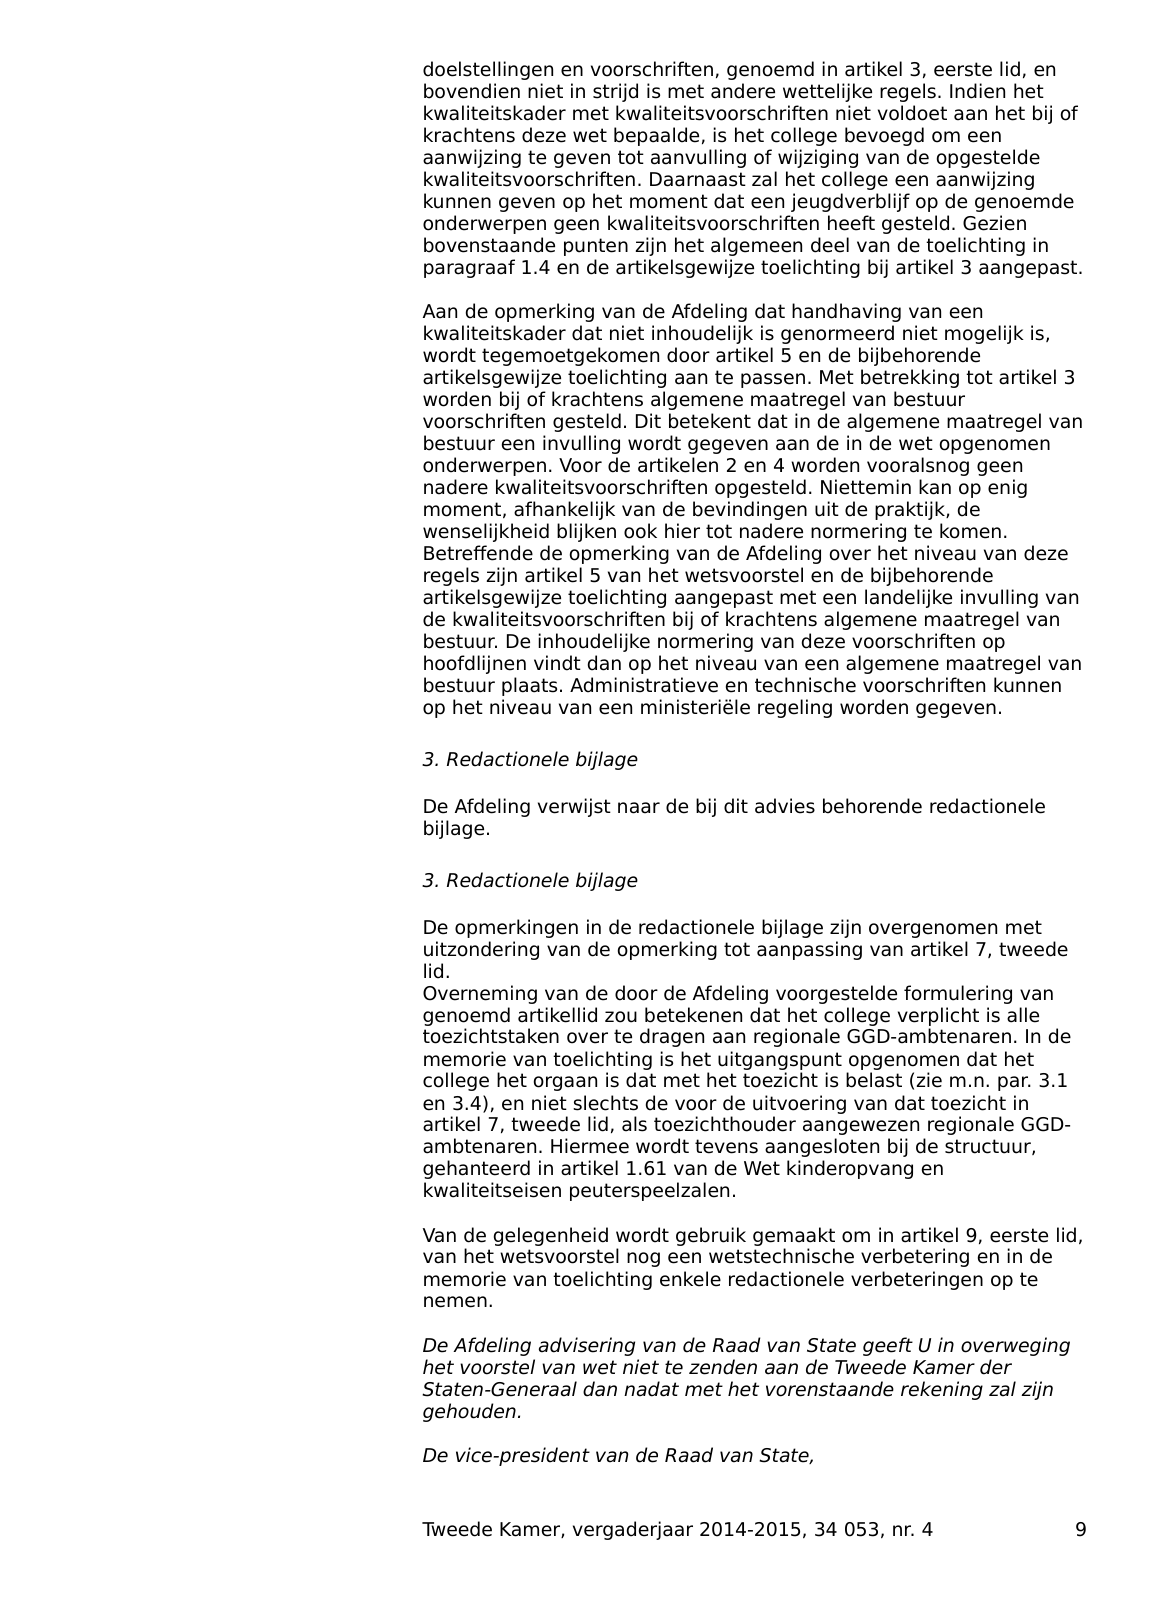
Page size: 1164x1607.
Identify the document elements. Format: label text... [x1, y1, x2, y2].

text De Afdeling advisering van de Raad van State geeft U in overweging het voorstel van wet niet te zenden aan de Tweede Kamer der Staten-Generaal dan nadat met het vorenstaande rekening zal zijn gehouden. [422, 1334, 1087, 1422]
text Aan de opmerking van de Afdeling dat handhaving van een kwaliteitskader dat niet inhoudelijk is genormeerd niet mogelijk is, wordt tegemoetgekomen door artikel 5 en de bijbehorende artikelsgewijze toelichting aan te passen. Met betrekking tot artikel 3 worden bij of krachtens algemene maatregel van bestuur voorschriften gesteld. Dit betekent dat in de algemene maatregel van bestuur een invulling wordt gegeven aan de in de wet opgenomen onderwerpen. Voor de artikelen 2 en 4 worden vooralsnog geen nadere kwaliteitsvoorschriften opgesteld. Niettemin kan op enig moment, afhankelijk van de bevindingen uit de praktijk, de wenselijkheid blijken ook hier tot nadere normering te komen. [422, 301, 1087, 543]
subtitle 3. Redactionele bijlage [422, 869, 1087, 892]
text Overneming van de door de Afdeling voorgestelde formulering van genoemd artikellid zou betekenen dat het college verplicht is alle toezichtstaken over te dragen aan regionale GGD-ambtenaren. In de memorie van toelichting is het uitgangspunt opgenomen dat het college het orgaan is dat met het toezicht is belast (zie m.n. par. 3.1 en 3.4), en niet slechts de voor de uitvoering van dat toezicht in artikel 7, tweede lid, als toezichthouder aangewezen regionale GGD-ambtenaren. Hiermee wordt tevens aangesloten bij de structuur, gehanteerd in artikel 1.61 van de Wet kinderopvang en kwaliteitseisen peuterspeelzalen. [422, 982, 1087, 1202]
text doelstellingen en voorschriften, genoemd in artikel 3, eerste lid, en bovendien niet in strijd is met andere wettelijke regels. Indien het kwaliteitskader met kwaliteitsvoorschriften niet voldoet aan het bij of krachtens deze wet bepaalde, is het college bevoegd om een aanwijzing te geven tot aanvulling of wijziging van de opgestelde kwaliteitsvoorschriften. Daarnaast zal het college een aanwijzing kunnen geven op het moment dat een jeugdverblijf op de genoemde onderwerpen geen kwaliteitsvoorschriften heeft gesteld. Gezien bovenstaande punten zijn het algemeen deel van de toelichting in paragraaf 1.4 en de artikelsgewijze toelichting bij artikel 3 aangepast. [422, 59, 1087, 279]
subtitle 3. Redactionele bijlage [422, 749, 1087, 771]
text De opmerkingen in de redactionele bijlage zijn overgenomen met uitzondering van de opmerking tot aanpassing van artikel 7, tweede lid. [422, 917, 1087, 982]
text De vice-president van de Raad van State, [422, 1445, 1087, 1467]
text Van de gelegenheid wordt gebruik gemaakt om in artikel 9, eerste lid, van het wetsvoorstel nog een wetstechnische verbetering en in de memorie van toelichting enkele redactionele verbeteringen op te nemen. [422, 1224, 1087, 1312]
text De Afdeling verwijst naar de bij dit advies behorende redactionele bijlage. [422, 796, 1087, 839]
text Betreffende de opmerking van de Afdeling over het niveau van deze regels zijn artikel 5 van het wetsvoorstel en de bijbehorende artikelsgewijze toelichting aangepast met een landelijke invulling van de kwaliteitsvoorschriften bij of krachtens algemene maatregel van bestuur. De inhoudelijke normering van deze voorschriften op hoofdlijnen vindt dan op het niveau van een algemene maatregel van bestuur plaats. Administratieve en technische voorschriften kunnen op het niveau van een ministeriële regeling worden gegeven. [422, 543, 1087, 719]
